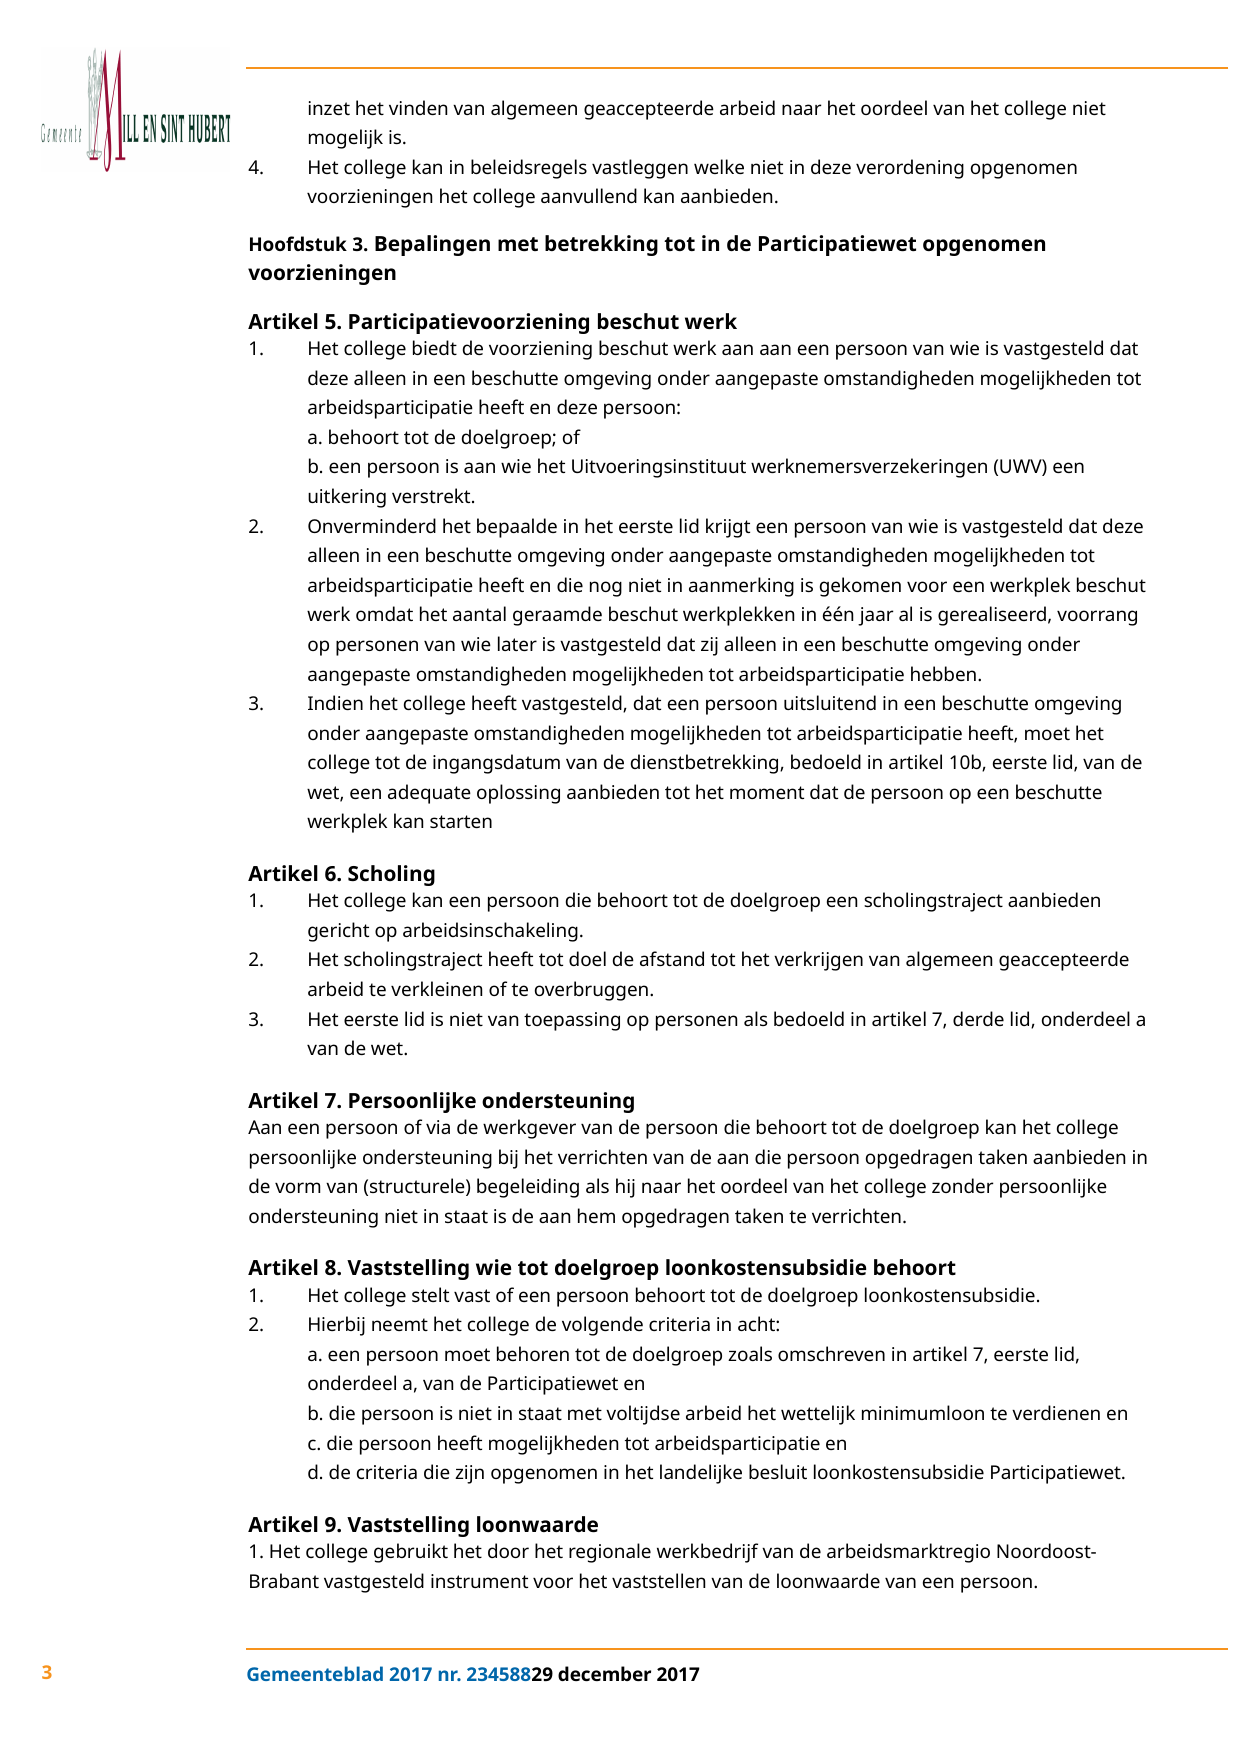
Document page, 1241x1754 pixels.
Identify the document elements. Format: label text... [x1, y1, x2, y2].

list Het college stelt vast of een persoon behoort tot de doelgroep loonkostensubsidie. [248, 1282, 1152, 1308]
list Het scholingstraject heeft tot doel de afstand tot het verkrijgen van algemeen geaccepteerde arbeid te verkleinen of te overbruggen. [248, 947, 1152, 1002]
text Hoofdstuk 3. Bepalingen met betrekking tot in de Participatiewet opgenomen voorzieningen [248, 229, 1152, 286]
list Het eerste lid is niet van toepassing op personen als bedoeld in artikel 7, derde lid, onderdeel a van de wet. [248, 1006, 1152, 1061]
text Artikel 5. Participatievoorziening beschut werk [248, 307, 1152, 335]
list Het college kan in beleidsregels vastleggen welke niet in deze verordening opgenomen voorzieningen het college aanvullend kan aanbieden. [248, 154, 1152, 209]
list a. behoort tot de doelgroep; of [248, 424, 1152, 450]
text Aan een persoon of via de werkgever van de persoon die behoort tot de doelgroep kan het college persoonlijke ondersteuning bij het verrichten van de aan die persoon opgedragen taken aanbieden in de vorm van (structurele) begeleiding als hij naar het oordeel van het college zonder persoonlijke ondersteuning niet in staat is de aan hem opgedragen taken te verrichten. [248, 1114, 1152, 1229]
list Indien het college heeft vastgesteld, dat een persoon uitsluitend in een beschutte omgeving onder aangepaste omstandigheden mogelijkheden tot arbeidsparticipatie heeft, moet het college tot de ingangsdatum van de dienstbetrekking, bedoeld in artikel 10b, eerste lid, van de wet, een adequate oplossing aanbieden tot het moment dat de persoon op een beschutte werkplek kan starten [248, 690, 1152, 834]
text Artikel 9. Vaststelling loonwaarde [248, 1510, 1152, 1538]
list c. die persoon heeft mogelijkheden tot arbeidsparticipatie en [248, 1430, 1152, 1456]
text 1. Het college gebruikt het door het regionale werkbedrijf van de arbeidsmarktregio Noordoost-Brabant vastgesteld instrument voor het vaststellen van de loonwaarde van een persoon. [248, 1538, 1152, 1593]
list Het college biedt de voorziening beschut werk aan aan een persoon van wie is vastgesteld dat deze alleen in een beschutte omgeving onder aangepaste omstandigheden mogelijkheden tot arbeidsparticipatie heeft en deze persoon: [248, 335, 1152, 420]
list b. die persoon is niet in staat met voltijdse arbeid het wettelijk minimumloon te verdienen en [248, 1400, 1152, 1426]
list inzet het vinden van algemeen geaccepteerde arbeid naar het oordeel van het college niet mogelijk is. [248, 95, 1152, 150]
picture [41, 47, 231, 172]
list Het college kan een persoon die behoort tot de doelgroep een scholingstraject aanbieden gericht op arbeidsinschakeling. [248, 887, 1152, 943]
list Onverminderd het bepaalde in het eerste lid krijgt een persoon van wie is vastgesteld dat deze alleen in een beschutte omgeving onder aangepaste omstandigheden mogelijkheden tot arbeidsparticipatie heeft en die nog niet in aanmerking is gekomen voor een werkplek beschut werk omdat het aantal geraamde beschut werkplekken in één jaar al is gerealiseerd, voorrang op personen van wie later is vastgesteld dat zij alleen in een beschutte omgeving onder aangepaste omstandigheden mogelijkheden tot arbeidsparticipatie hebben. [248, 513, 1152, 686]
text Artikel 6. Scholing [248, 859, 1152, 887]
list Hierbij neemt het college de volgende criteria in acht: [248, 1311, 1152, 1337]
text Artikel 7. Persoonlijke ondersteuning [248, 1086, 1152, 1114]
list d. de criteria die zijn opgenomen in het landelijke besluit loonkostensubsidie Participatiewet. [248, 1459, 1152, 1485]
text Artikel 8. Vaststelling wie tot doelgroep loonkostensubsidie behoort [248, 1253, 1152, 1282]
list b. een persoon is aan wie het Uitvoeringsinstituut werknemersverzekeringen (UWV) een uitkering verstrekt. [248, 454, 1152, 509]
list a. een persoon moet behoren tot de doelgroep zoals omschreven in artikel 7, eerste lid, onderdeel a, van de Participatiewet en [248, 1341, 1152, 1396]
